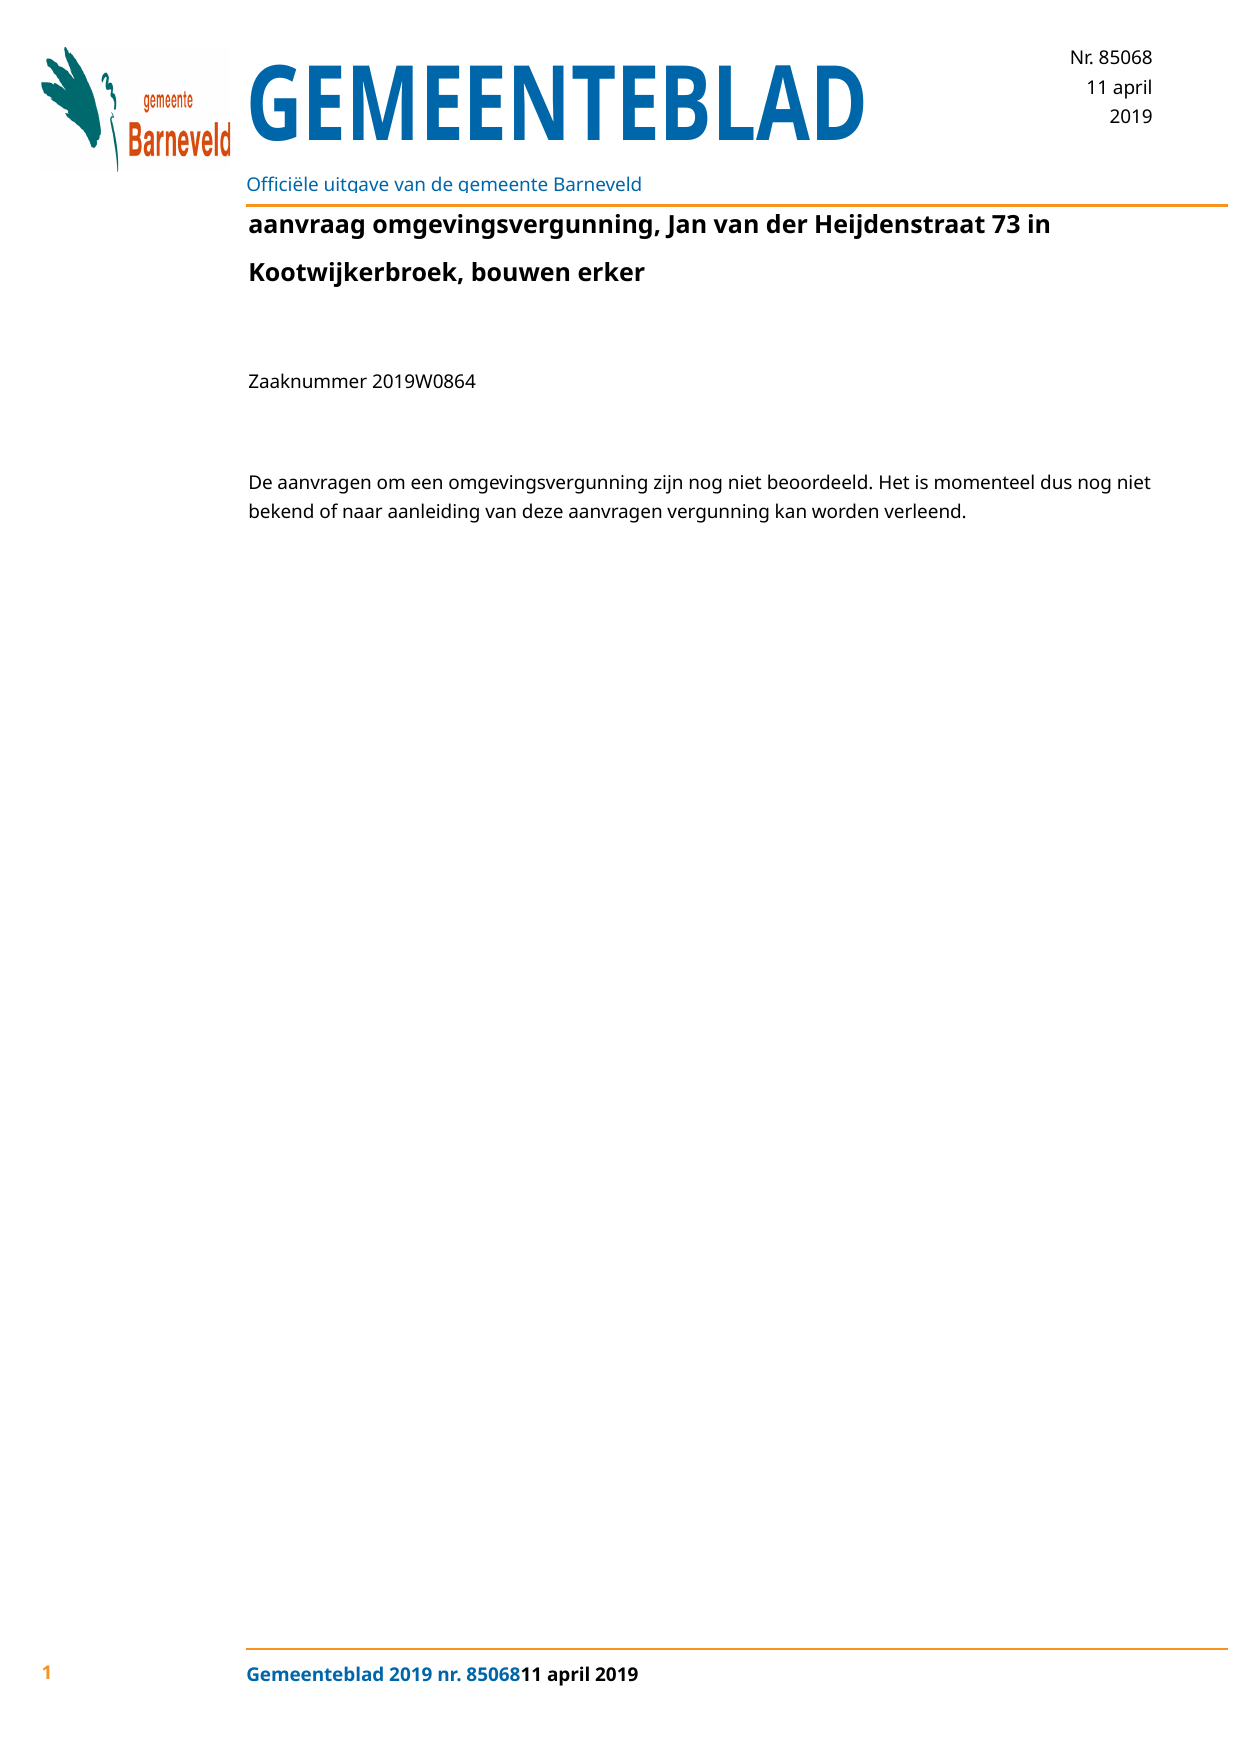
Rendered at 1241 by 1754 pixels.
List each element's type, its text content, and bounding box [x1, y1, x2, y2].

picture [41, 47, 231, 172]
text De aanvragen om een omgevingsvergunning zijn nog niet beoordeeld. Het is momenteel dus nog niet bekend of naar aanleiding van deze aanvragen vergunning kan worden verleend. [248, 469, 1152, 524]
text aanvraag omgevingsvergunning, Jan van der Heijdenstraat 73 in Kootwijkerbroek, bouwen erker [248, 207, 1152, 288]
text Zaaknummer 2019W0864 [248, 368, 1152, 394]
